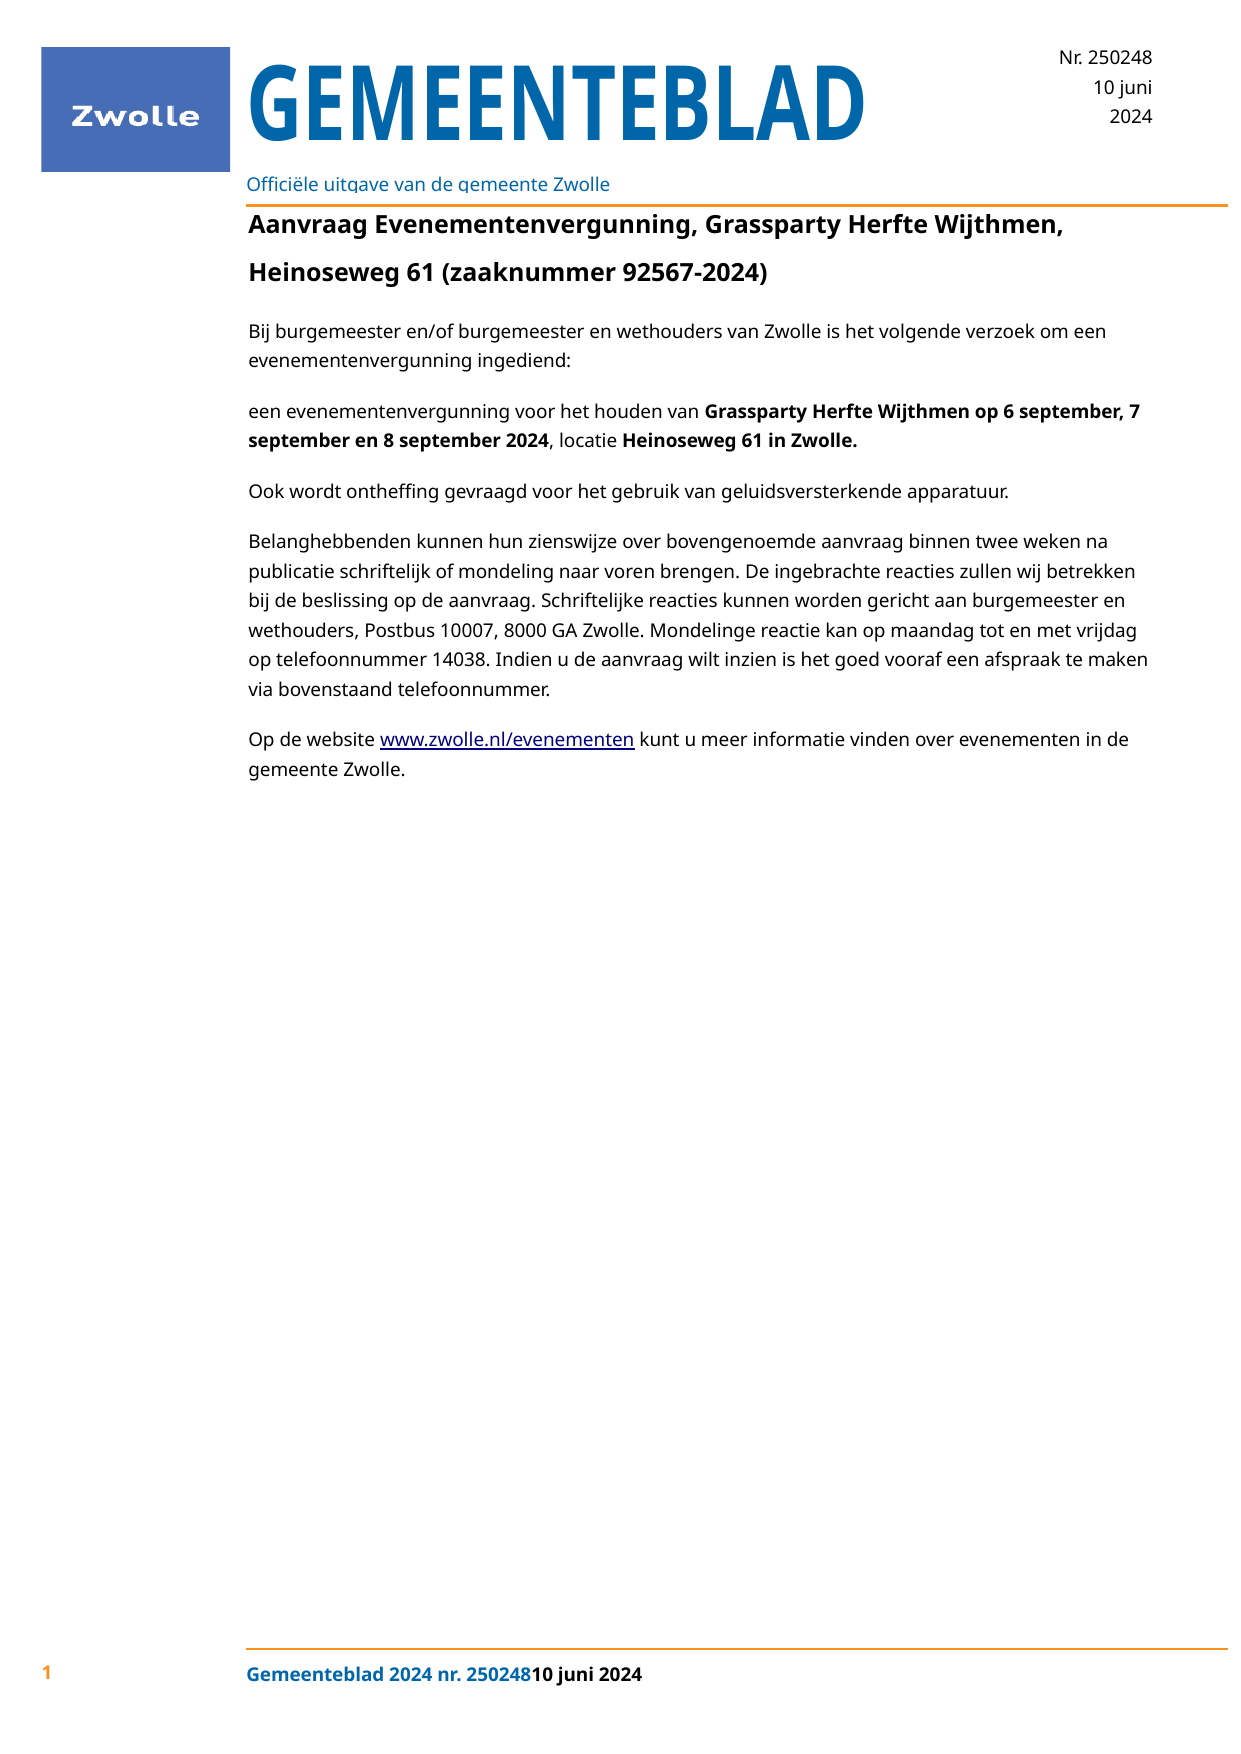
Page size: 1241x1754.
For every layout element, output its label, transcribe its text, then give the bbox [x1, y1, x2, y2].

text een evenementenvergunning voor het houden van Grassparty Herfte Wijthmen op 6 september, 7 september en 8 september 2024, locatie Heinoseweg 61 in Zwolle. [248, 398, 1152, 453]
text Belanghebbenden kunnen hun zienswijze over bovengenoemde aanvraag binnen twee weken na publicatie schriftelijk of mondeling naar voren brengen. De ingebrachte reacties zullen wij betrekken bij de beslissing op de aanvraag. Schriftelijke reacties kunnen worden gericht aan burgemeester en wethouders, Postbus 10007, 8000 GA Zwolle. Mondelinge reactie kan op maandag tot en met vrijdag op telefoonnummer 14038. Indien u de aanvraag wilt inzien is het goed vooraf een afspraak te maken via bovenstaand telefoonnummer. [248, 528, 1152, 702]
text Op de website www.zwolle.nl/evenementen kunt u meer informatie vinden over evenementen in de gemeente Zwolle. [248, 727, 1152, 782]
picture [41, 47, 231, 172]
text Bij burgemeester en/of burgemeester en wethouders van Zwolle is het volgende verzoek om een evenementenvergunning ingediend: [248, 318, 1152, 373]
text Ook wordt ontheffing gevraagd voor het gebruik van geluidsversterkende apparatuur. [248, 478, 1152, 504]
text Aanvraag Evenementenvergunning, Grassparty Herfte Wijthmen, Heinoseweg 61 (zaaknummer 92567-2024) [248, 207, 1152, 288]
